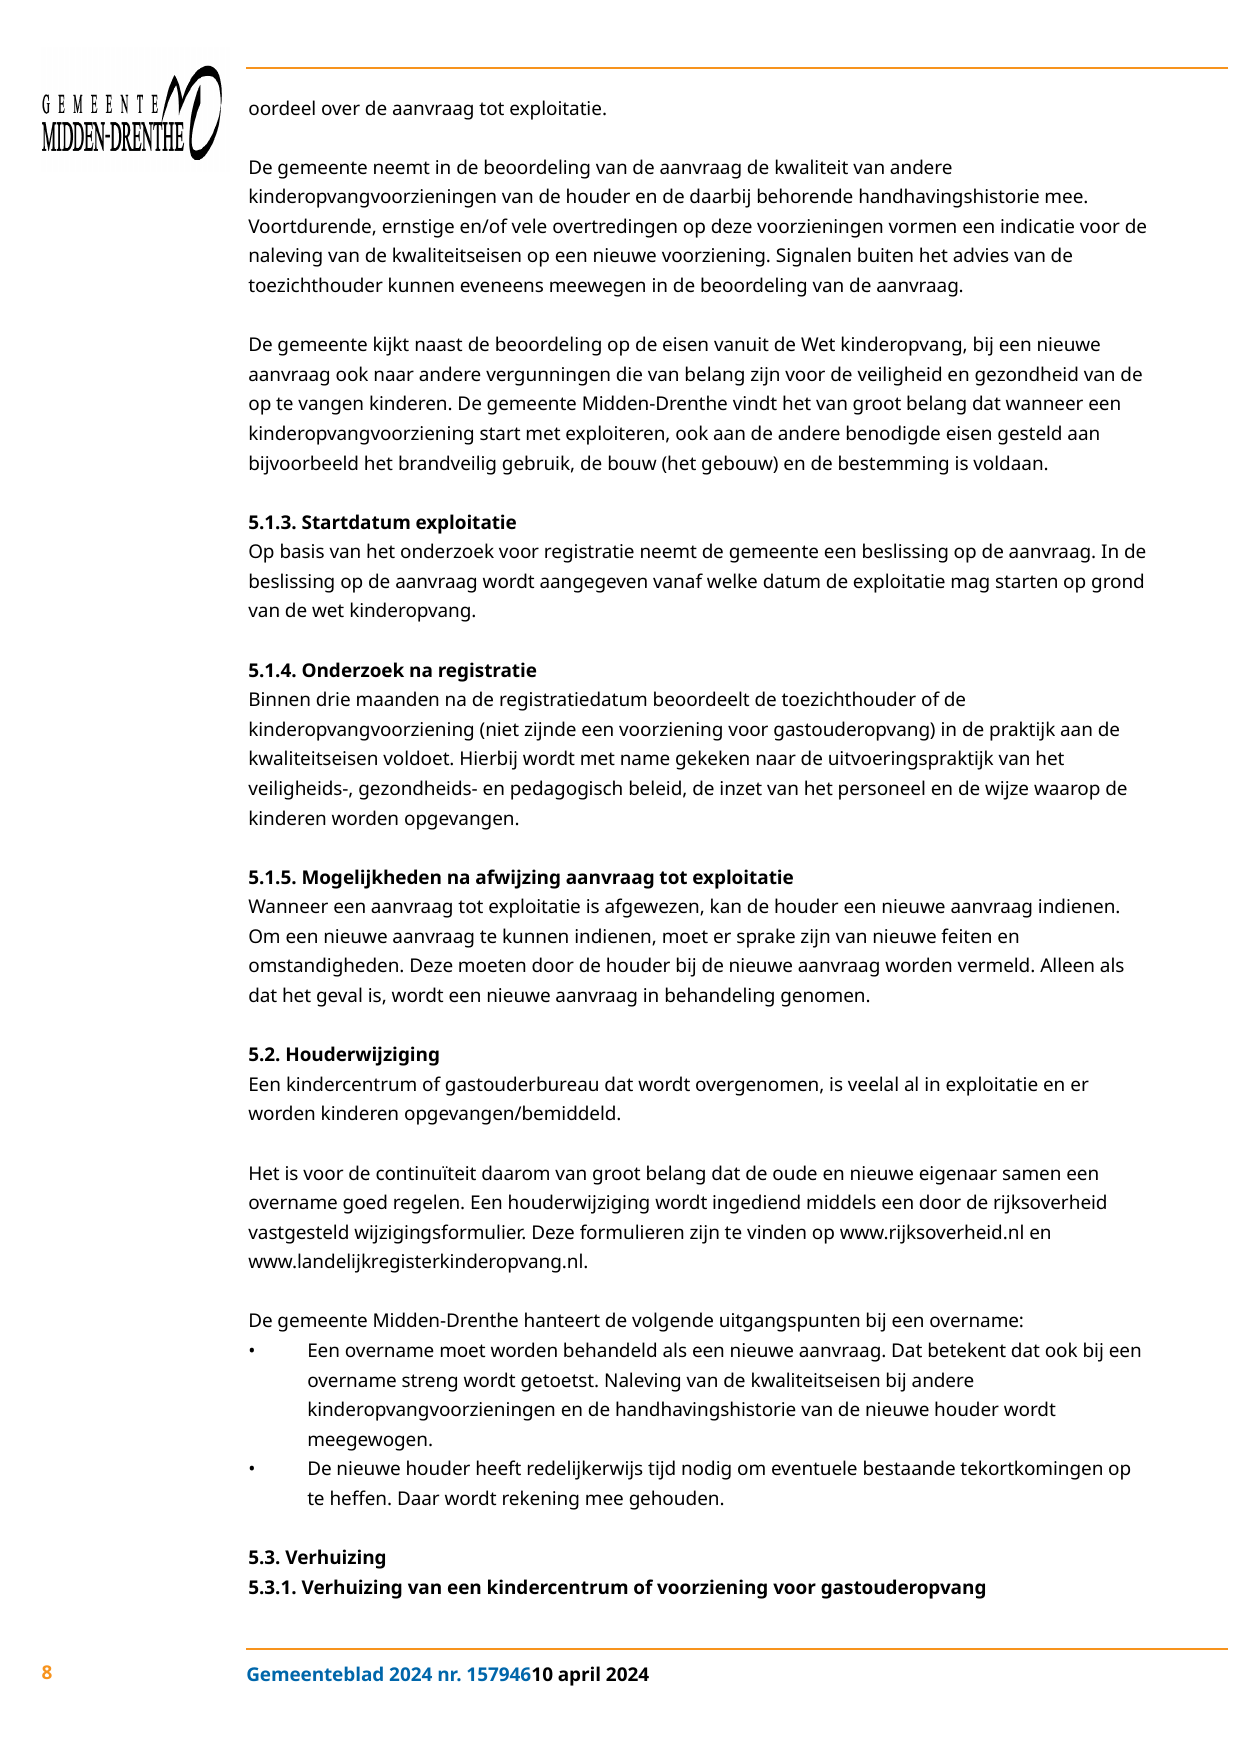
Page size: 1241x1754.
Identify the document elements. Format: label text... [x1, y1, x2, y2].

text Op basis van het onderzoek voor registratie neemt de gemeente een beslissing op de aanvraag. In de beslissing op de aanvraag wordt aangegeven vanaf welke datum de exploitatie mag starten op grond van de wet kinderopvang. [248, 538, 1152, 623]
text 5.3. Verhuizing [248, 1544, 1152, 1570]
list De nieuwe houder heeft redelijkerwijs tijd nodig om eventuele bestaande tekortkomingen op te heffen. Daar wordt rekening mee gehouden. [248, 1456, 1152, 1511]
text De gemeente Midden-Drenthe hanteert de volgende uitgangspunten bij een overname: [248, 1308, 1152, 1333]
text Wanneer een aanvraag tot exploitatie is afgewezen, kan de houder een nieuwe aanvraag indienen. Om een nieuwe aanvraag te kunnen indienen, moet er sprake zijn van nieuwe feiten en omstandigheden. Deze moeten door de houder bij de nieuwe aanvraag worden vermeld. Alleen als dat het geval is, wordt een nieuwe aanvraag in behandeling genomen. [248, 893, 1152, 1008]
text Het is voor de continuïteit daarom van groot belang dat de oude en nieuwe eigenaar samen een overname goed regelen. Een houderwijziging wordt ingediend middels een door de rijksoverheid vastgesteld wijzigingsformulier. Deze formulieren zijn te vinden op www.rijksoverheid.nl en www.landelijkregisterkinderopvang.nl. [248, 1160, 1152, 1274]
text 5.1.5. Mogelijkheden na afwijzing aanvraag tot exploitatie [248, 864, 1152, 890]
text De gemeente neemt in de beoordeling van de aanvraag de kwaliteit van andere kinderopvangvoorzieningen van de houder en de daarbij behorende handhavingshistorie mee. Voortdurende, ernstige en/of vele overtredingen op deze voorzieningen vormen een indicatie voor de naleving van de kwaliteitseisen op een nieuwe voorziening. Signalen buiten het advies van de toezichthouder kunnen eveneens meewegen in de beoordeling van de aanvraag. [248, 154, 1152, 298]
text Binnen drie maanden na de registratiedatum beoordeelt de toezichthouder of de kinderopvangvoorziening (niet zijnde een voorziening voor gastouderopvang) in de praktijk aan de kwaliteitseisen voldoet. Hierbij wordt met name gekeken naar de uitvoeringspraktijk van het veiligheids-, gezondheids- en pedagogisch beleid, de inzet van het personeel en de wijze waarop de kinderen worden opgevangen. [248, 686, 1152, 831]
text oordeel over de aanvraag tot exploitatie. [248, 95, 1152, 121]
text 5.2. Houderwijziging [248, 1041, 1152, 1067]
text Een kindercentrum of gastouderbureau dat wordt overgenomen, is veelal al in exploitatie en er worden kinderen opgevangen/bemiddeld. [248, 1071, 1152, 1126]
picture [41, 47, 231, 172]
text 5.1.3. Startdatum exploitatie [248, 509, 1152, 535]
text De gemeente kijkt naast de beoordeling op de eisen vanuit de Wet kinderopvang, bij een nieuwe aanvraag ook naar andere vergunningen die van belang zijn voor de veiligheid en gezondheid van de op te vangen kinderen. De gemeente Midden-Drenthe vindt het van groot belang dat wanneer een kinderopvangvoorziening start met exploiteren, ook aan de andere benodigde eisen gesteld aan bijvoorbeeld het brandveilig gebruik, de bouw (het gebouw) en de bestemming is voldaan. [248, 331, 1152, 476]
text 5.3.1. Verhuizing van een kindercentrum of voorziening voor gastouderopvang [248, 1574, 1152, 1600]
list Een overname moet worden behandeld als een nieuwe aanvraag. Dat betekent dat ook bij een overname streng wordt getoetst. Naleving van de kwaliteitseisen bij andere kinderopvangvoorzieningen en de handhavingshistorie van de nieuwe houder wordt meegewogen. [248, 1337, 1152, 1452]
text 5.1.4. Onderzoek na registratie [248, 657, 1152, 683]
